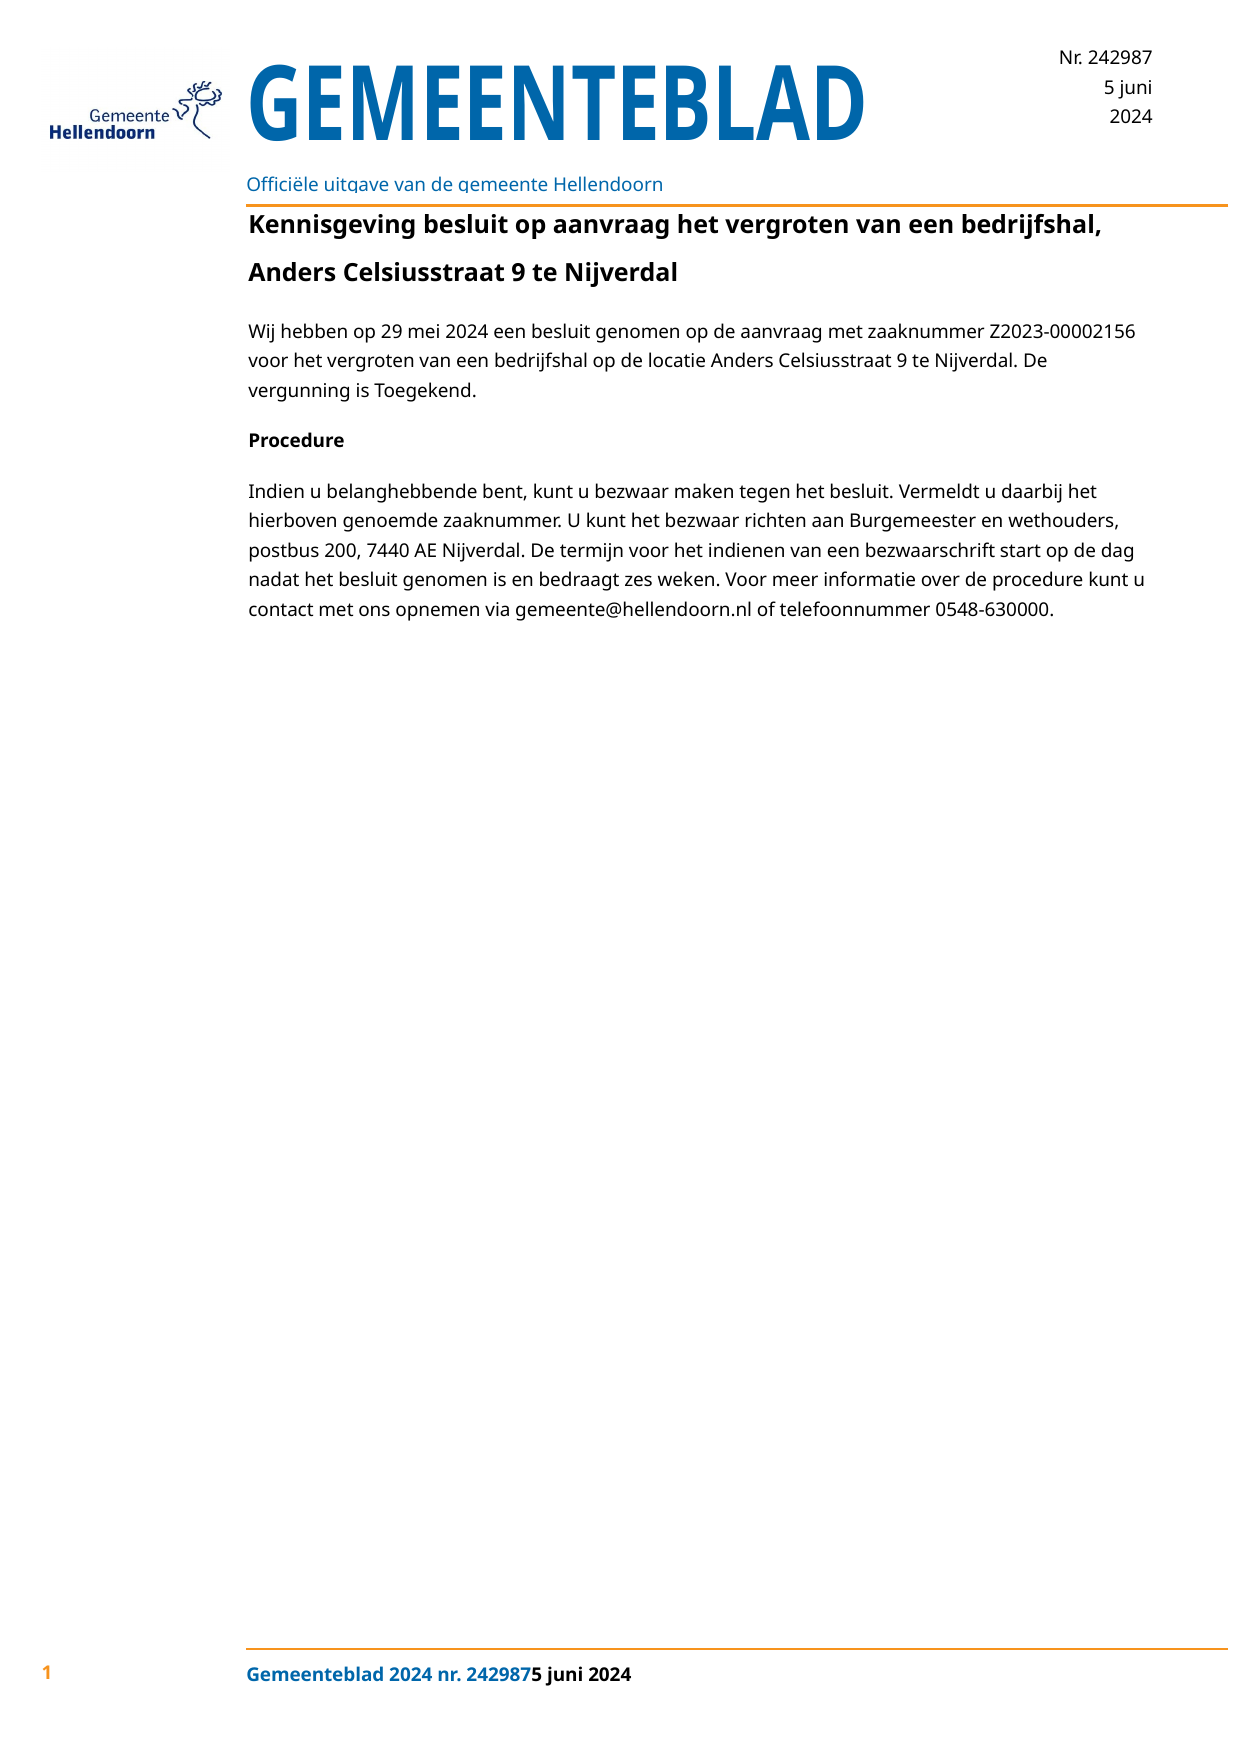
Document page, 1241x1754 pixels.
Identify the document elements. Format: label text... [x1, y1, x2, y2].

picture [41, 47, 231, 172]
text Wij hebben op 29 mei 2024 een besluit genomen op de aanvraag met zaaknummer Z2023-00002156 voor het vergroten van een bedrijfshal op de locatie Anders Celsiusstraat 9 te Nijverdal. De vergunning is Toegekend. [248, 318, 1152, 403]
text Procedure [248, 427, 1152, 453]
text Indien u belanghebbende bent, kunt u bezwaar maken tegen het besluit. Vermeldt u daarbij het hierboven genoemde zaaknummer. U kunt het bezwaar richten aan Burgemeester en wethouders, postbus 200, 7440 AE Nijverdal. De termijn voor het indienen van een bezwaarschrift start op de dag nadat het besluit genomen is en bedraagt zes weken. Voor meer informatie over de procedure kunt u contact met ons opnemen via gemeente@hellendoorn.nl of telefoonnummer 0548-630000. [248, 478, 1152, 622]
text Kennisgeving besluit op aanvraag het vergroten van een bedrijfshal, Anders Celsiusstraat 9 te Nijverdal [248, 207, 1152, 288]
